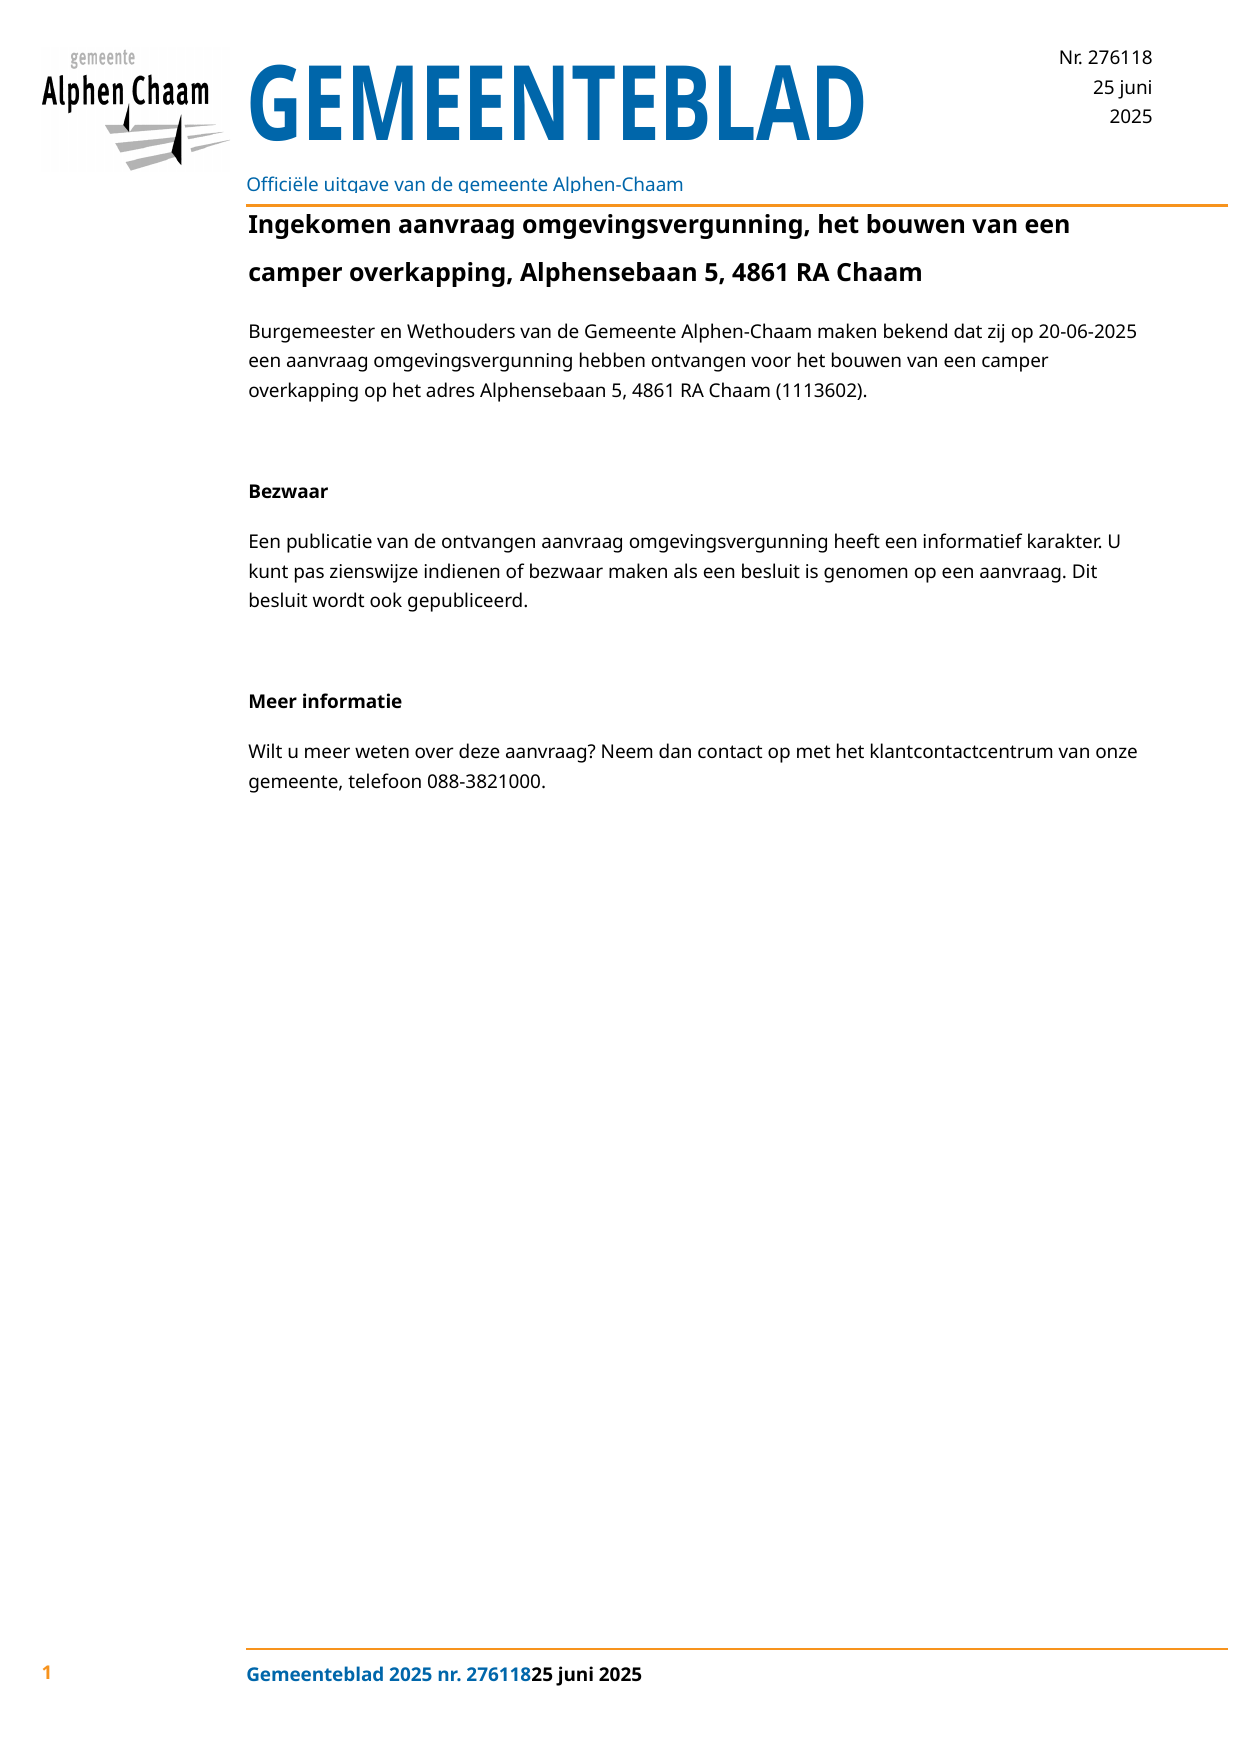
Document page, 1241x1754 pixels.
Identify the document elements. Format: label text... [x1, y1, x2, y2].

text Wilt u meer weten over deze aanvraag? Neem dan contact op met het klantcontactcentrum van onze gemeente, telefoon 088-3821000. [248, 739, 1152, 794]
picture [41, 47, 231, 172]
text Meer informatie [248, 688, 1152, 714]
text Bezwaar [248, 478, 1152, 504]
text Ingekomen aanvraag omgevingsvergunning, het bouwen van een camper overkapping, Alphensebaan 5, 4861 RA Chaam [248, 207, 1152, 288]
text Een publicatie van de ontvangen aanvraag omgevingsvergunning heeft een informatief karakter. U kunt pas zienswijze indienen of bezwaar maken als een besluit is genomen op een aanvraag. Dit besluit wordt ook gepubliceerd. [248, 528, 1152, 613]
text Burgemeester en Wethouders van de Gemeente Alphen-Chaam maken bekend dat zij op 20-06-2025 een aanvraag omgevingsvergunning hebben ontvangen voor het bouwen van een camper overkapping op het adres Alphensebaan 5, 4861 RA Chaam (1113602). [248, 318, 1152, 403]
